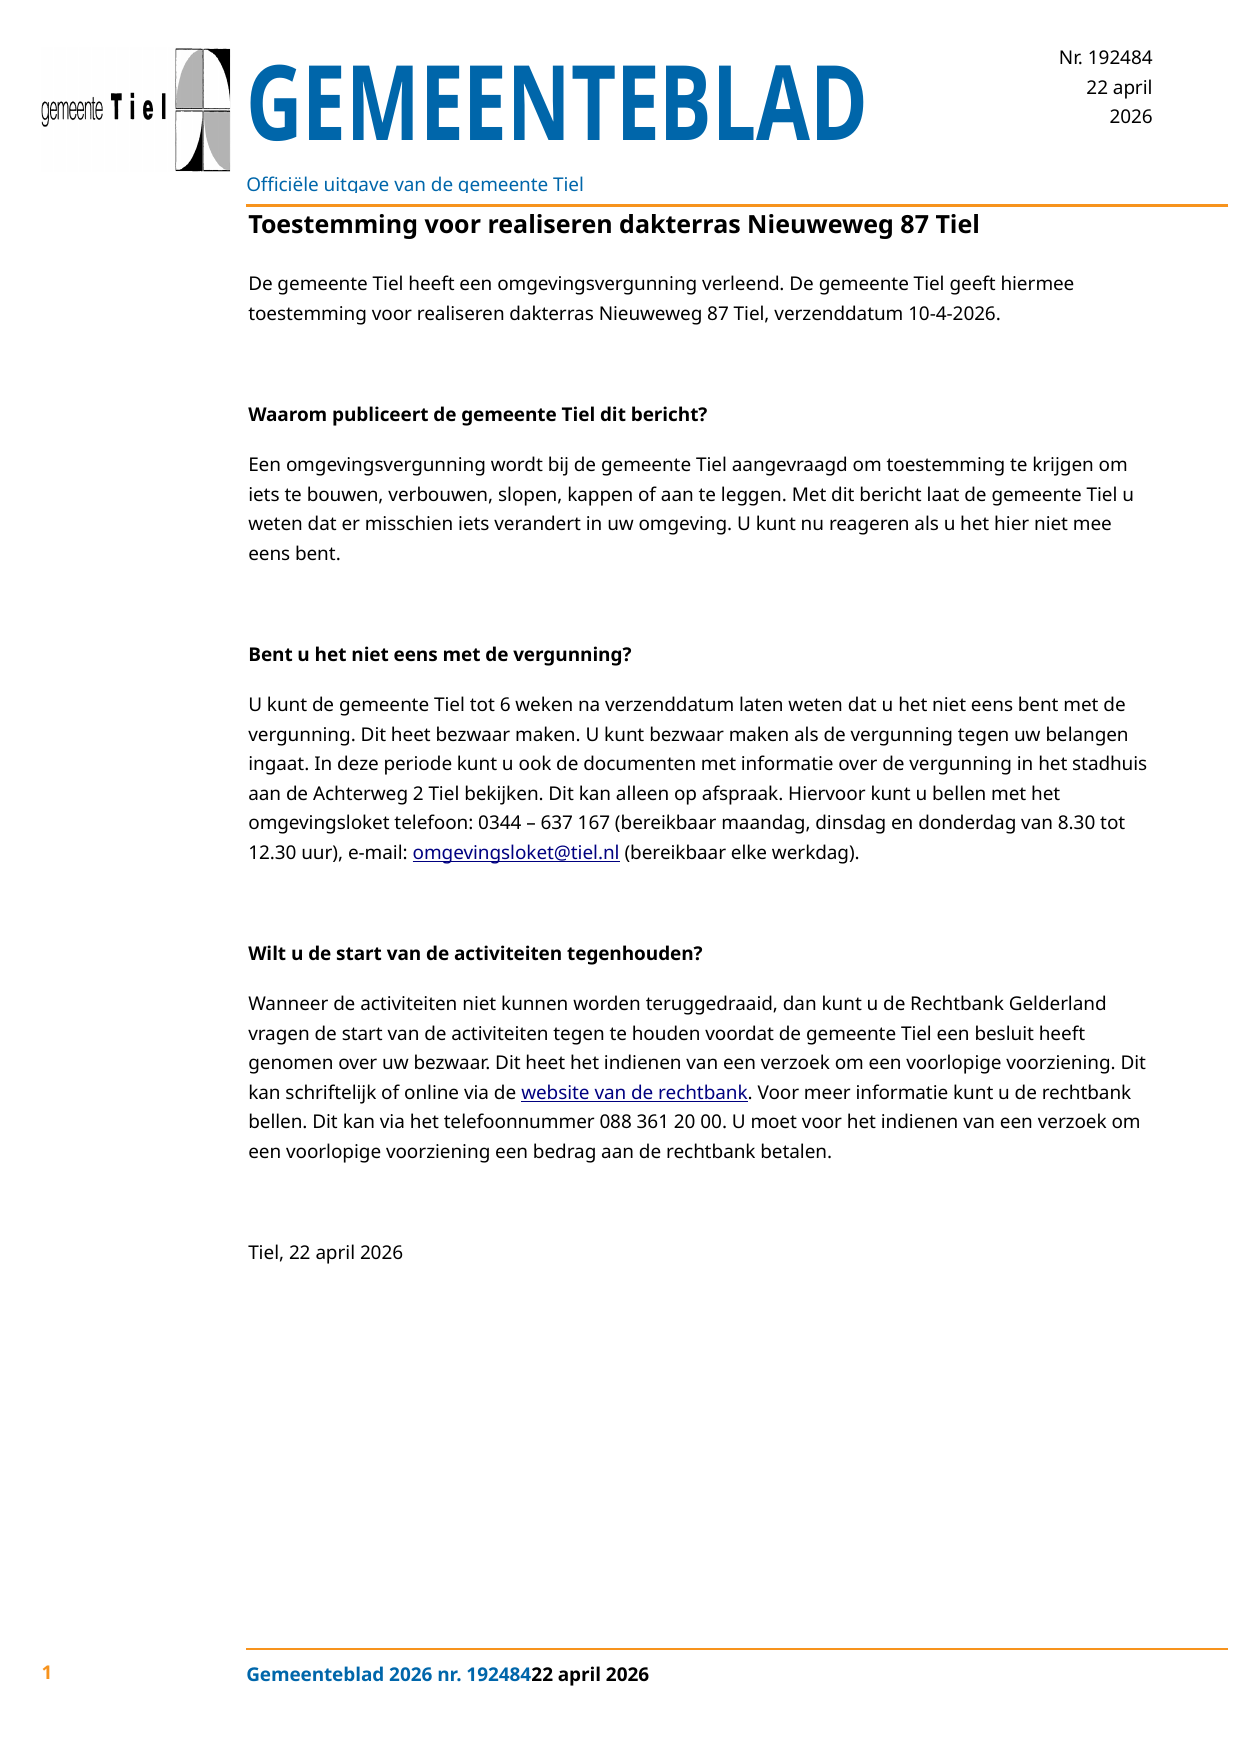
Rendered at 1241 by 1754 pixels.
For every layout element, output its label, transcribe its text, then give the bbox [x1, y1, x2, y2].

text Waarom publiceert de gemeente Tiel dit bericht? [248, 401, 1152, 426]
text Bent u het niet eens met de vergunning? [248, 641, 1152, 666]
text U kunt de gemeente Tiel tot 6 weken na verzenddatum laten weten dat u het niet eens bent met de vergunning. Dit heet bezwaar maken. U kunt bezwaar maken als de vergunning tegen uw belangen ingaat. In deze periode kunt u ook de documenten met informatie over de vergunning in het stadhuis aan de Achterweg 2 Tiel bekijken. Dit kan alleen op afspraak. Hiervoor kunt u bellen met het omgevingsloket telefoon: 0344 – 637 167 (bereikbaar maandag, dinsdag en donderdag van 8.30 tot 12.30 uur), e-mail: omgevingsloket@tiel.nl (bereikbaar elke werkdag). [248, 691, 1152, 865]
picture [41, 47, 231, 172]
text Toestemming voor realiseren dakterras Nieuweweg 87 Tiel [248, 207, 1152, 241]
text Een omgevingsvergunning wordt bij de gemeente Tiel aangevraagd om toestemming te krijgen om iets te bouwen, verbouwen, slopen, kappen of aan te leggen. Met dit bericht laat de gemeente Tiel u weten dat er misschien iets verandert in uw omgeving. U kunt nu reageren als u het hier niet mee eens bent. [248, 451, 1152, 566]
text De gemeente Tiel heeft een omgevingsvergunning verleend. De gemeente Tiel geeft hiermee toestemming voor realiseren dakterras Nieuweweg 87 Tiel, verzenddatum 10-4-2026. [248, 270, 1152, 326]
text Tiel, 22 april 2026 [248, 1239, 1152, 1265]
text Wanneer de activiteiten niet kunnen worden teruggedraaid, dan kunt u de Rechtbank Gelderland vragen de start van de activiteiten tegen te houden voordat de gemeente Tiel een besluit heeft genomen over uw bezwaar. Dit heet het indienen van een verzoek om een voorlopige voorziening. Dit kan schriftelijk of online via de website van de rechtbank. Voor meer informatie kunt u de rechtbank bellen. Dit kan via het telefoonnummer 088 361 20 00. U moet voor het indienen van een verzoek om een voorlopige voorziening een bedrag aan de rechtbank betalen. [248, 990, 1152, 1164]
text Wilt u de start van de activiteiten tegenhouden? [248, 940, 1152, 966]
